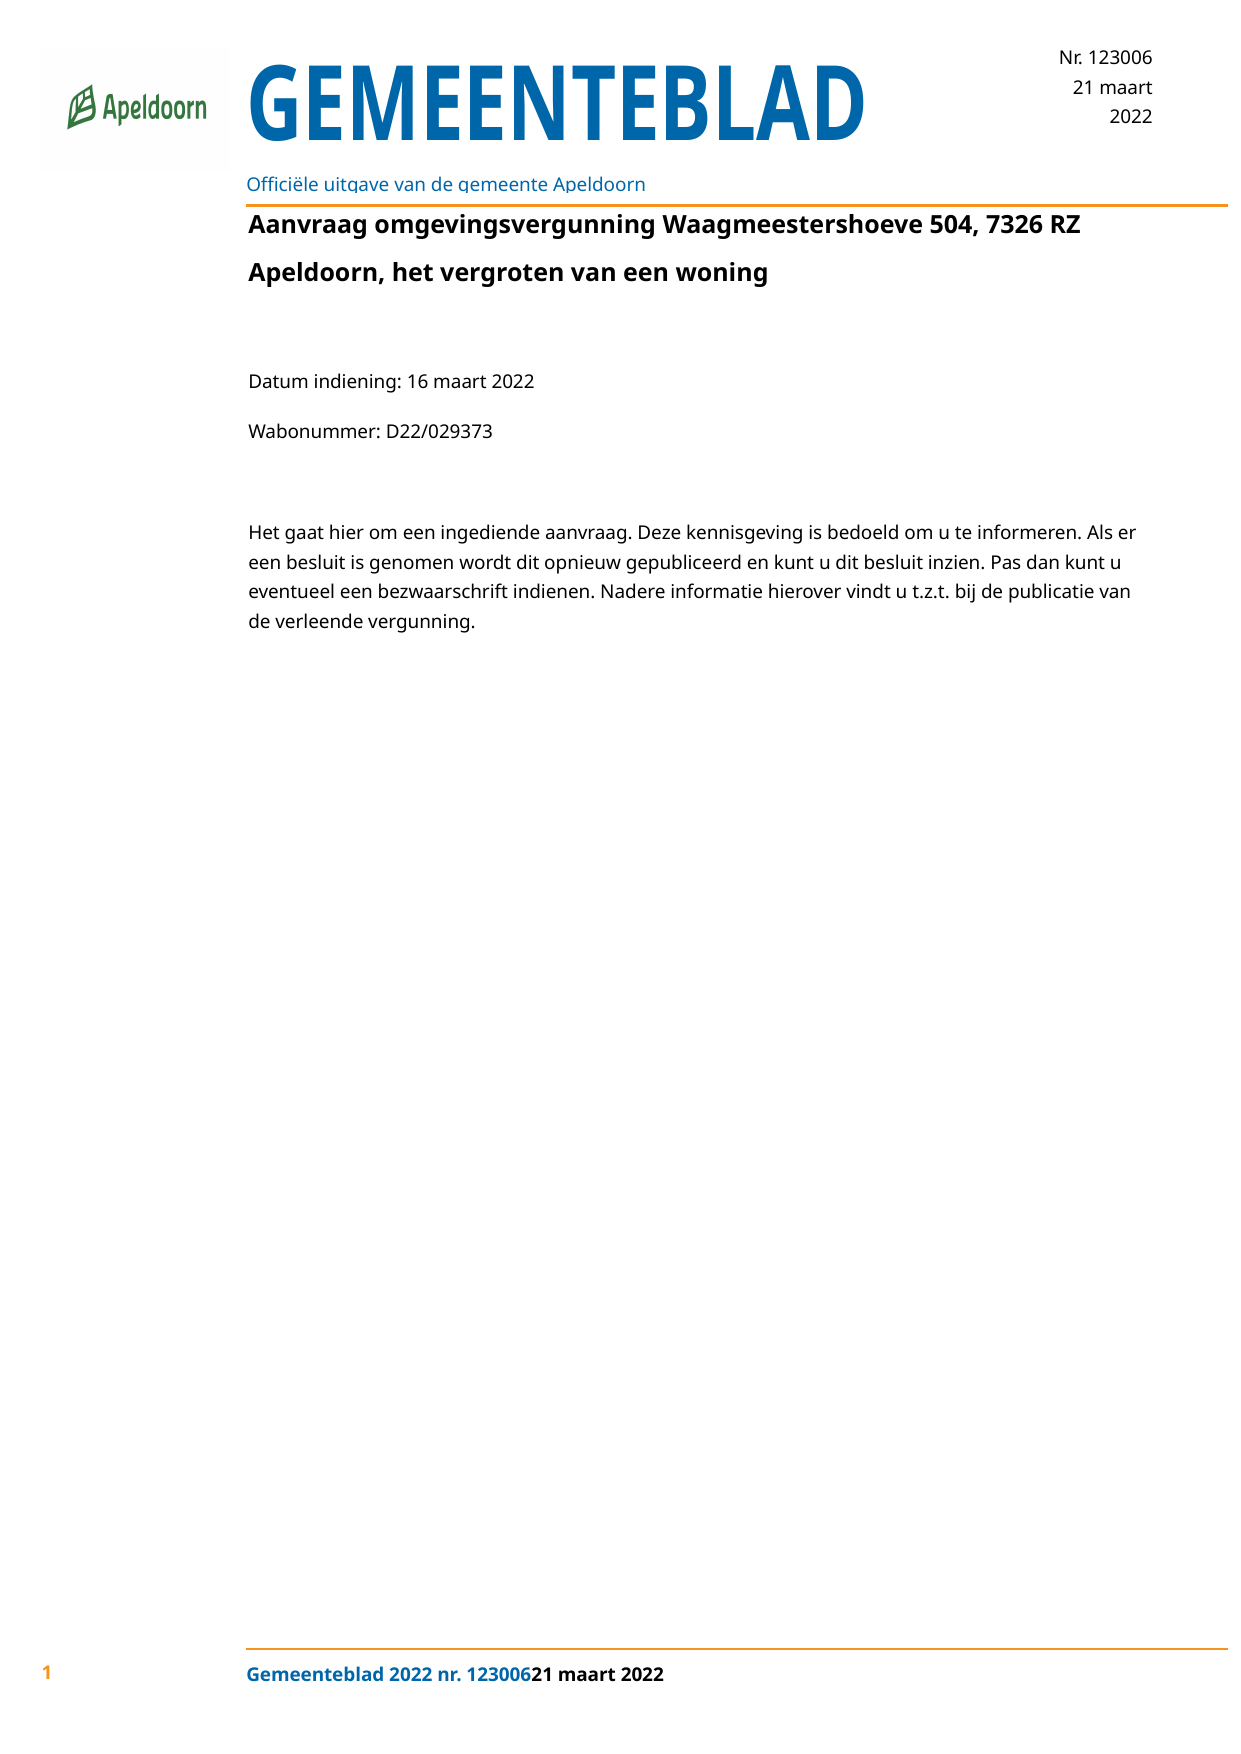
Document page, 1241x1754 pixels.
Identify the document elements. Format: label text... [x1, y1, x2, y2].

text Wabonummer: D22/029373 [248, 419, 1152, 444]
text Aanvraag omgevingsvergunning Waagmeestershoeve 504, 7326 RZ Apeldoorn, het vergroten van een woning [248, 207, 1152, 288]
text Datum indiening: 16 maart 2022 [248, 368, 1152, 394]
text Het gaat hier om een ingediende aanvraag. Deze kennisgeving is bedoeld om u te informeren. Als er een besluit is genomen wordt dit opnieuw gepubliceerd en kunt u dit besluit inzien. Pas dan kunt u eventueel een bezwaarschrift indienen. Nadere informatie hierover vindt u t.z.t. bij de publicatie van de verleende vergunning. [248, 519, 1152, 634]
picture [41, 47, 231, 172]
